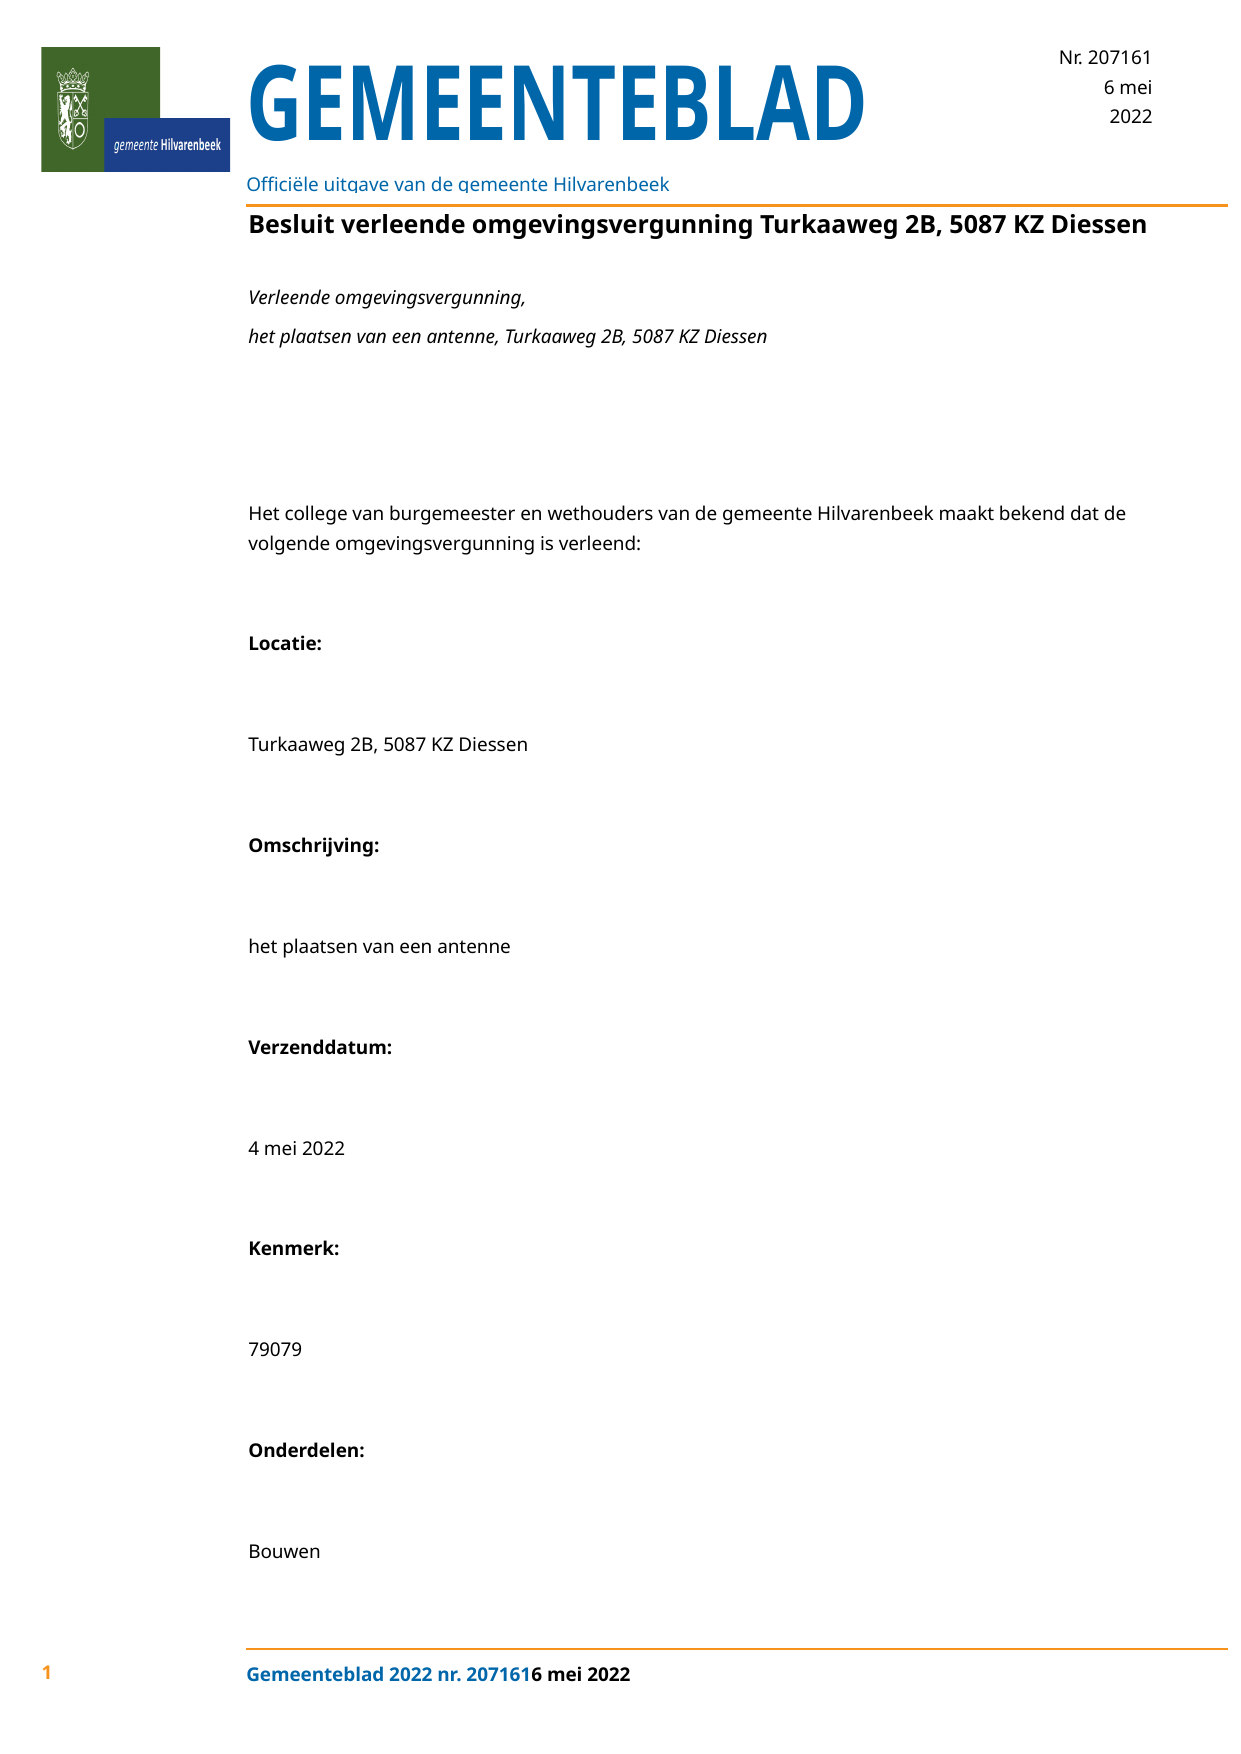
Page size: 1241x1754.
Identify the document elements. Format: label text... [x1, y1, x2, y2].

text Omschrijving: [248, 832, 1152, 858]
text Het college van burgemeester en wethouders van de gemeente Hilvarenbeek maakt bekend dat de volgende omgevingsvergunning is verleend: [248, 500, 1152, 555]
text 79079 [248, 1336, 1152, 1362]
text 4 mei 2022 [248, 1135, 1152, 1160]
text het plaatsen van een antenne [248, 933, 1152, 959]
picture [41, 47, 231, 172]
text Turkaaweg 2B, 5087 KZ Diessen [248, 731, 1152, 757]
text Verzenddatum: [248, 1034, 1152, 1059]
text Locatie: [248, 631, 1152, 656]
text Verleende omgevingsvergunning, [248, 284, 1152, 309]
text Onderdelen: [248, 1437, 1152, 1463]
text Besluit verleende omgevingsvergunning Turkaaweg 2B, 5087 KZ Diessen [248, 207, 1152, 241]
text Kenmerk: [248, 1236, 1152, 1261]
text Bouwen [248, 1538, 1152, 1564]
text het plaatsen van een antenne, Turkaaweg 2B, 5087 KZ Diessen [248, 323, 1152, 349]
